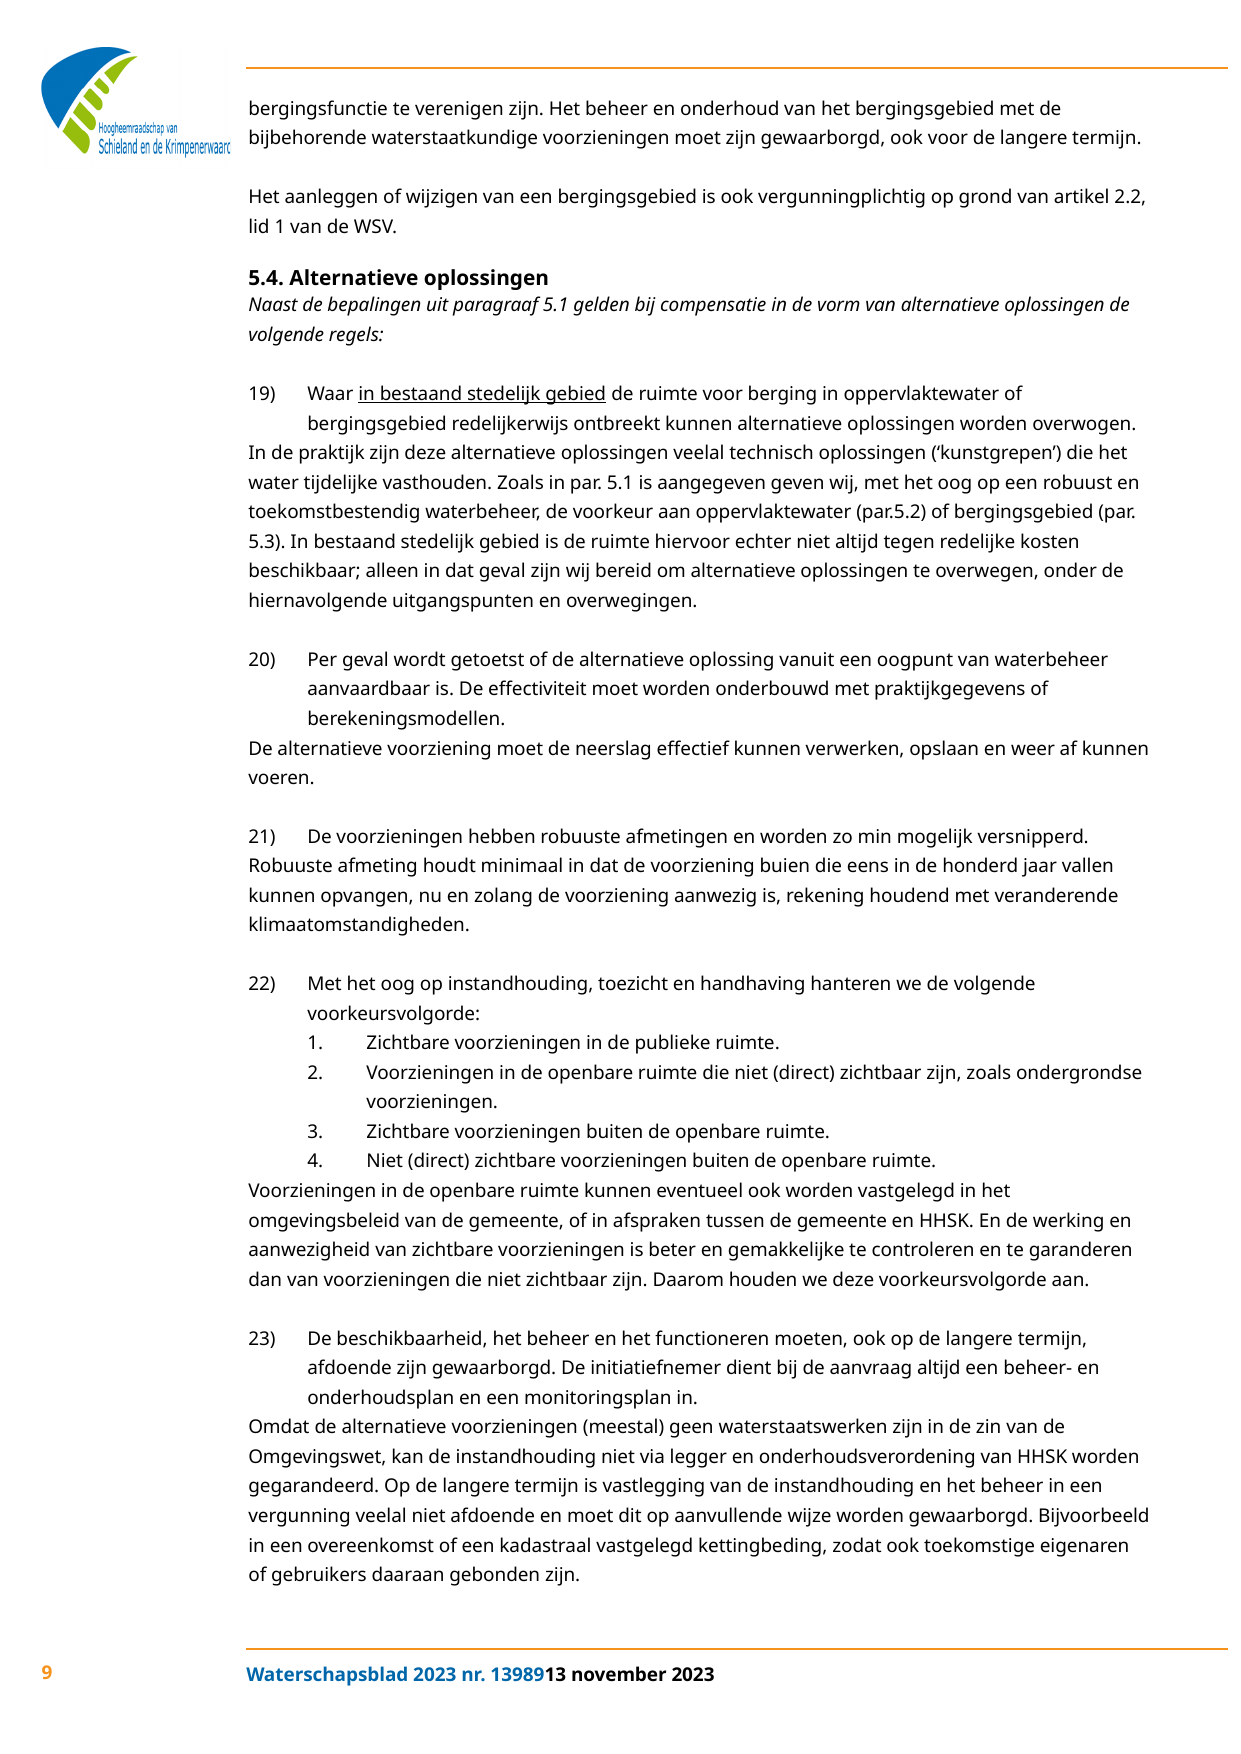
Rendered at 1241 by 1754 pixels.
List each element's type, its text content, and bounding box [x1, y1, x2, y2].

table_header bergingsfunctie te verenigen zijn. Het beheer en onderhoud van het bergingsgebied met de bijbehorende waterstaatkundige voorzieningen moet zijn gewaarborgd, ook voor de langere termijn. Het aanleggen of wijzigen van een bergingsgebied is ook vergunningplichtig op grond van artikel 2.2, lid 1 van de WSV. [248, 95, 1152, 239]
list De voorzieningen hebben robuuste afmetingen en worden zo min mogelijk versnipperd. [248, 823, 1152, 848]
text Naast de bepalingen uit paragraaf 5.1 gelden bij compensatie in de vorm van alternatieve oplossingen de volgende regels: [248, 291, 1152, 347]
list Voorzieningen in de openbare ruimte die niet (direct) zichtbaar zijn, zoals ondergrondse voorzieningen. [307, 1059, 1152, 1114]
table_header Robuuste afmeting houdt minimaal in dat de voorziening buien die eens in de honderd jaar vallen kunnen opvangen, nu en zolang de voorziening aanwezig is, rekening houdend met veranderende klimaatomstandigheden. [248, 853, 1152, 937]
table_header De alternatieve voorziening moet de neerslag effectief kunnen verwerken, opslaan en weer af kunnen voeren. [248, 735, 1152, 790]
table_header Voorzieningen in de openbare ruimte kunnen eventueel ook worden vastgelegd in het omgevingsbeleid van de gemeente, of in afspraken tussen de gemeente en HHSK. En de werking en aanwezigheid van zichtbare voorzieningen is beter en gemakkelijke te controleren en te garanderen dan van voorzieningen die niet zichtbaar zijn. Daarom houden we deze voorkeursvolgorde aan. [248, 1178, 1152, 1292]
text 5.4. Alternatieve oplossingen [248, 263, 1152, 291]
list Waar in bestaand stedelijk gebied de ruimte voor berging in oppervlaktewater of bergingsgebied redelijkerwijs ontbreekt kunnen alternatieve oplossingen worden overwogen. [248, 380, 1152, 435]
table_header Omdat de alternatieve voorzieningen (meestal) geen waterstaatswerken zijn in de zin van de Omgevingswet, kan de instandhouding niet via legger en onderhoudsverordening van HHSK worden gegarandeerd. Op de langere termijn is vastlegging van de instandhouding en het beheer in een vergunning veelal niet afdoende en moet dit op aanvullende wijze worden gewaarborgd. Bijvoorbeeld in een overeenkomst of een kadastraal vastgelegd kettingbeding, zodat ook toekomstige eigenaren of gebruikers daaraan gebonden zijn. [248, 1414, 1152, 1587]
list Met het oog op instandhouding, toezicht en handhaving hanteren we de volgende voorkeursvolgorde: [248, 970, 1152, 1026]
list Zichtbare voorzieningen in de publieke ruimte. [307, 1029, 1152, 1055]
list Niet (direct) zichtbare voorzieningen buiten de openbare ruimte. [307, 1148, 1152, 1173]
list Per geval wordt getoetst of de alternatieve oplossing vanuit een oogpunt van waterbeheer aanvaardbaar is. De effectiviteit moet worden onderbouwd met praktijkgegevens of berekeningsmodellen. [248, 646, 1152, 731]
picture [41, 47, 231, 172]
list De beschikbaarheid, het beheer en het functioneren moeten, ook op de langere termijn, afdoende zijn gewaarborgd. De initiatiefnemer dient bij de aanvraag altijd een beheer- en onderhoudsplan en een monitoringsplan in. [248, 1325, 1152, 1409]
list Zichtbare voorzieningen buiten de openbare ruimte. [307, 1118, 1152, 1144]
table_header In de praktijk zijn deze alternatieve oplossingen veelal technisch oplossingen (‘kunstgrepen’) die het water tijdelijke vasthouden. Zoals in par. 5.1 is aangegeven geven wij, met het oog op een robuust en toekomstbestendig waterbeheer, de voorkeur aan oppervlaktewater (par.5.2) of bergingsgebied (par. 5.3). In bestaand stedelijk gebied is de ruimte hiervoor echter niet altijd tegen redelijke kosten beschikbaar; alleen in dat geval zijn wij bereid om alternatieve oplossingen te overwegen, onder de hiernavolgende uitgangspunten en overwegingen. [248, 439, 1152, 613]
